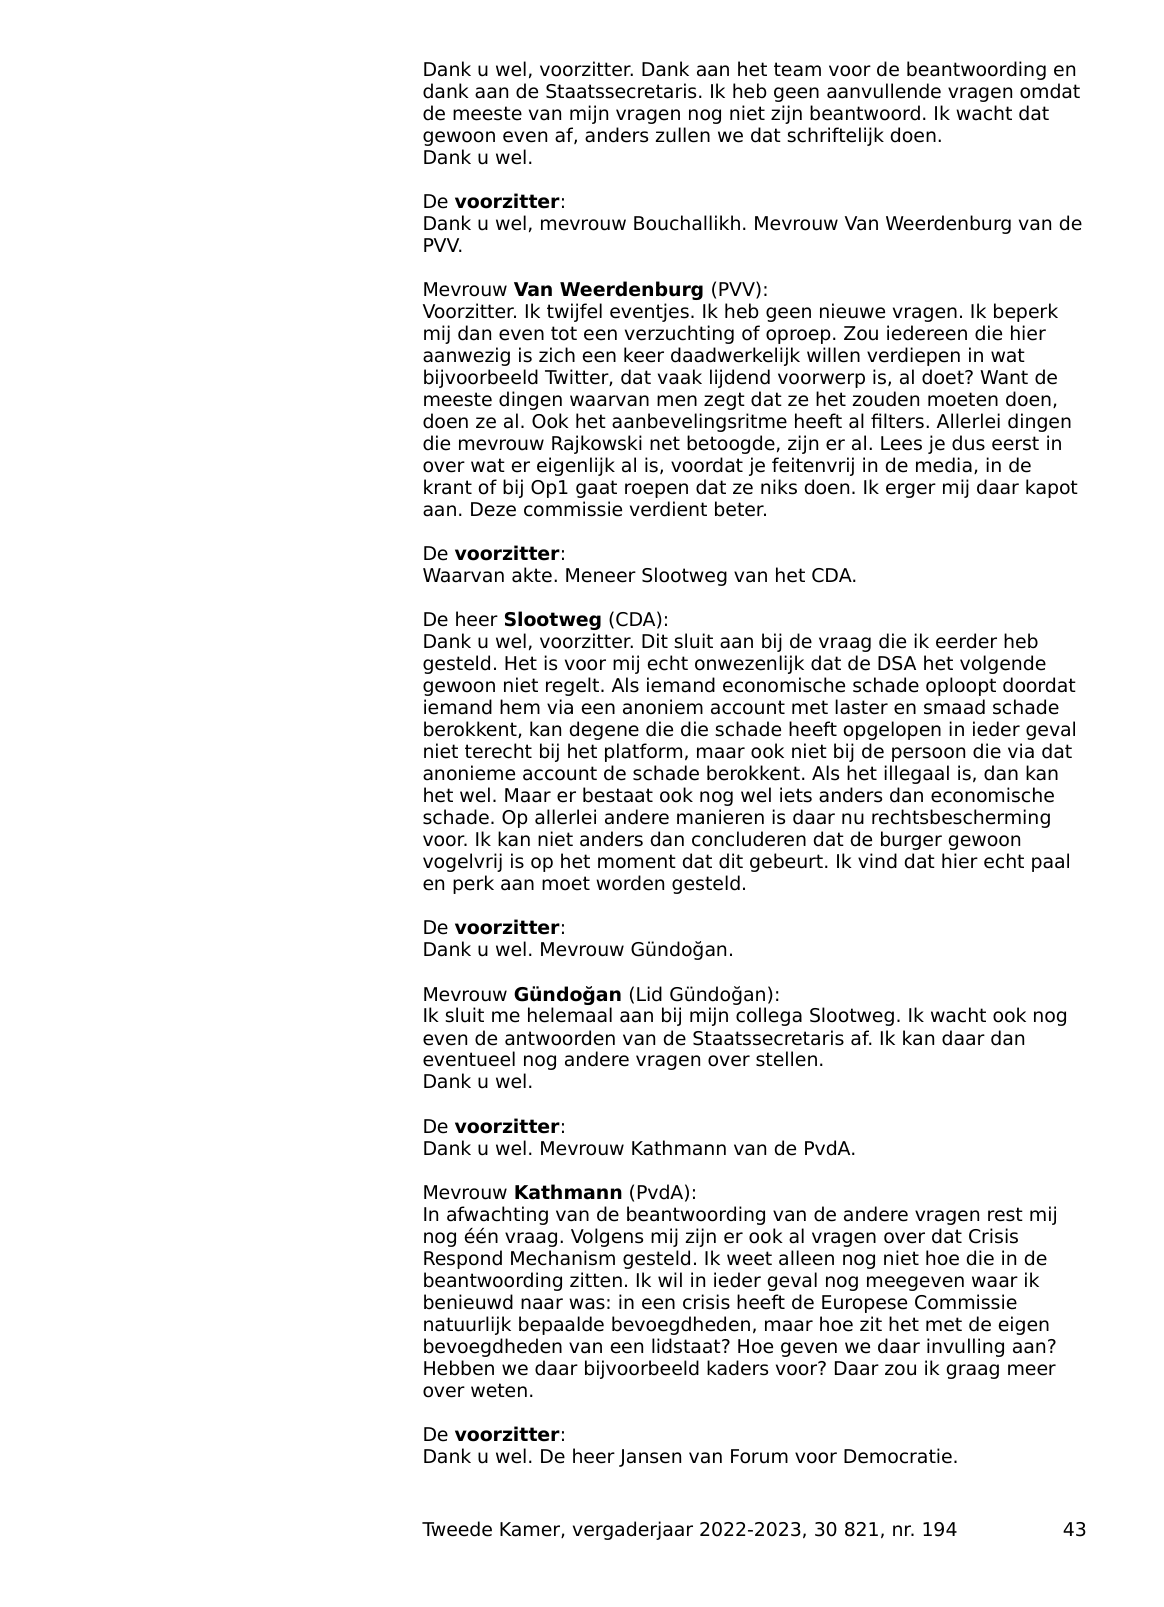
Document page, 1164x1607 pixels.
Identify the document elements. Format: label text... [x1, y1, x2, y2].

text De heer Slootweg (CDA): [422, 609, 1087, 631]
text De voorzitter: [422, 191, 1087, 213]
text Dank u wel. Mevrouw Kathmann van de PvdA. [422, 1137, 1087, 1159]
text Dank u wel, voorzitter. Dank aan het team voor de beantwoording en dank aan de Staatssecretaris. Ik heb geen aanvullende vragen omdat de meeste van mijn vragen nog niet zijn beantwoord. Ik wacht dat gewoon even af, anders zullen we dat schriftelijk doen. [422, 59, 1087, 147]
text Mevrouw Kathmann (PvdA): [422, 1182, 1087, 1204]
text Mevrouw Gündoğan (Lid Gündoğan): [422, 983, 1087, 1005]
text De voorzitter: [422, 1116, 1087, 1137]
text Dank u wel. Mevrouw Gündoğan. [422, 939, 1087, 961]
text Dank u wel. De heer Jansen van Forum voor Democratie. [422, 1446, 1087, 1468]
text De voorzitter: [422, 917, 1087, 939]
text Waarvan akte. Meneer Slootweg van het CDA. [422, 565, 1087, 587]
text Ik sluit me helemaal aan bij mijn collega Slootweg. Ik wacht ook nog even de antwoorden van de Staatssecretaris af. Ik kan daar dan eventueel nog andere vragen over stellen. [422, 1005, 1087, 1071]
text Dank u wel. [422, 147, 1087, 169]
text Dank u wel, voorzitter. Dit sluit aan bij de vraag die ik eerder heb gesteld. Het is voor mij echt onwezenlijk dat de DSA het volgende gewoon niet regelt. Als iemand economische schade oploopt doordat iemand hem via een anoniem account met laster en smaad schade berokkent, kan degene die die schade heeft opgelopen in ieder geval niet terecht bij het platform, maar ook niet bij de persoon die via dat anonieme account de schade berokkent. Als het illegaal is, dan kan het wel. Maar er bestaat ook nog wel iets anders dan economische schade. Op allerlei andere manieren is daar nu rechtsbescherming voor. Ik kan niet anders dan concluderen dat de burger gewoon vogelvrij is op het moment dat dit gebeurt. Ik vind dat hier echt paal en perk aan moet worden gesteld. [422, 631, 1087, 895]
text De voorzitter: [422, 1424, 1087, 1446]
text Dank u wel, mevrouw Bouchallikh. Mevrouw Van Weerdenburg van de PVV. [422, 213, 1087, 257]
text Voorzitter. Ik twijfel eventjes. Ik heb geen nieuwe vragen. Ik beperk mij dan even tot een verzuchting of oproep. Zou iedereen die hier aanwezig is zich een keer daadwerkelijk willen verdiepen in wat bijvoorbeeld Twitter, dat vaak lijdend voorwerp is, al doet? Want de meeste dingen waarvan men zegt dat ze het zouden moeten doen, doen ze al. Ook het aanbevelingsritme heeft al filters. Allerlei dingen die mevrouw Rajkowski net betoogde, zijn er al. Lees je dus eerst in over wat er eigenlijk al is, voordat je feitenvrij in de media, in de krant of bij Op1 gaat roepen dat ze niks doen. Ik erger mij daar kapot aan. Deze commissie verdient beter. [422, 301, 1087, 521]
text De voorzitter: [422, 543, 1087, 565]
text Mevrouw Van Weerdenburg (PVV): [422, 279, 1087, 301]
text In afwachting van de beantwoording van de andere vragen rest mij nog één vraag. Volgens mij zijn er ook al vragen over dat Crisis Respond Mechanism gesteld. Ik weet alleen nog niet hoe die in de beantwoording zitten. Ik wil in ieder geval nog meegeven waar ik benieuwd naar was: in een crisis heeft de Europese Commissie natuurlijk bepaalde bevoegdheden, maar hoe zit het met de eigen bevoegdheden van een lidstaat? Hoe geven we daar invulling aan? Hebben we daar bijvoorbeeld kaders voor? Daar zou ik graag meer over weten. [422, 1204, 1087, 1401]
text Dank u wel. [422, 1071, 1087, 1093]
